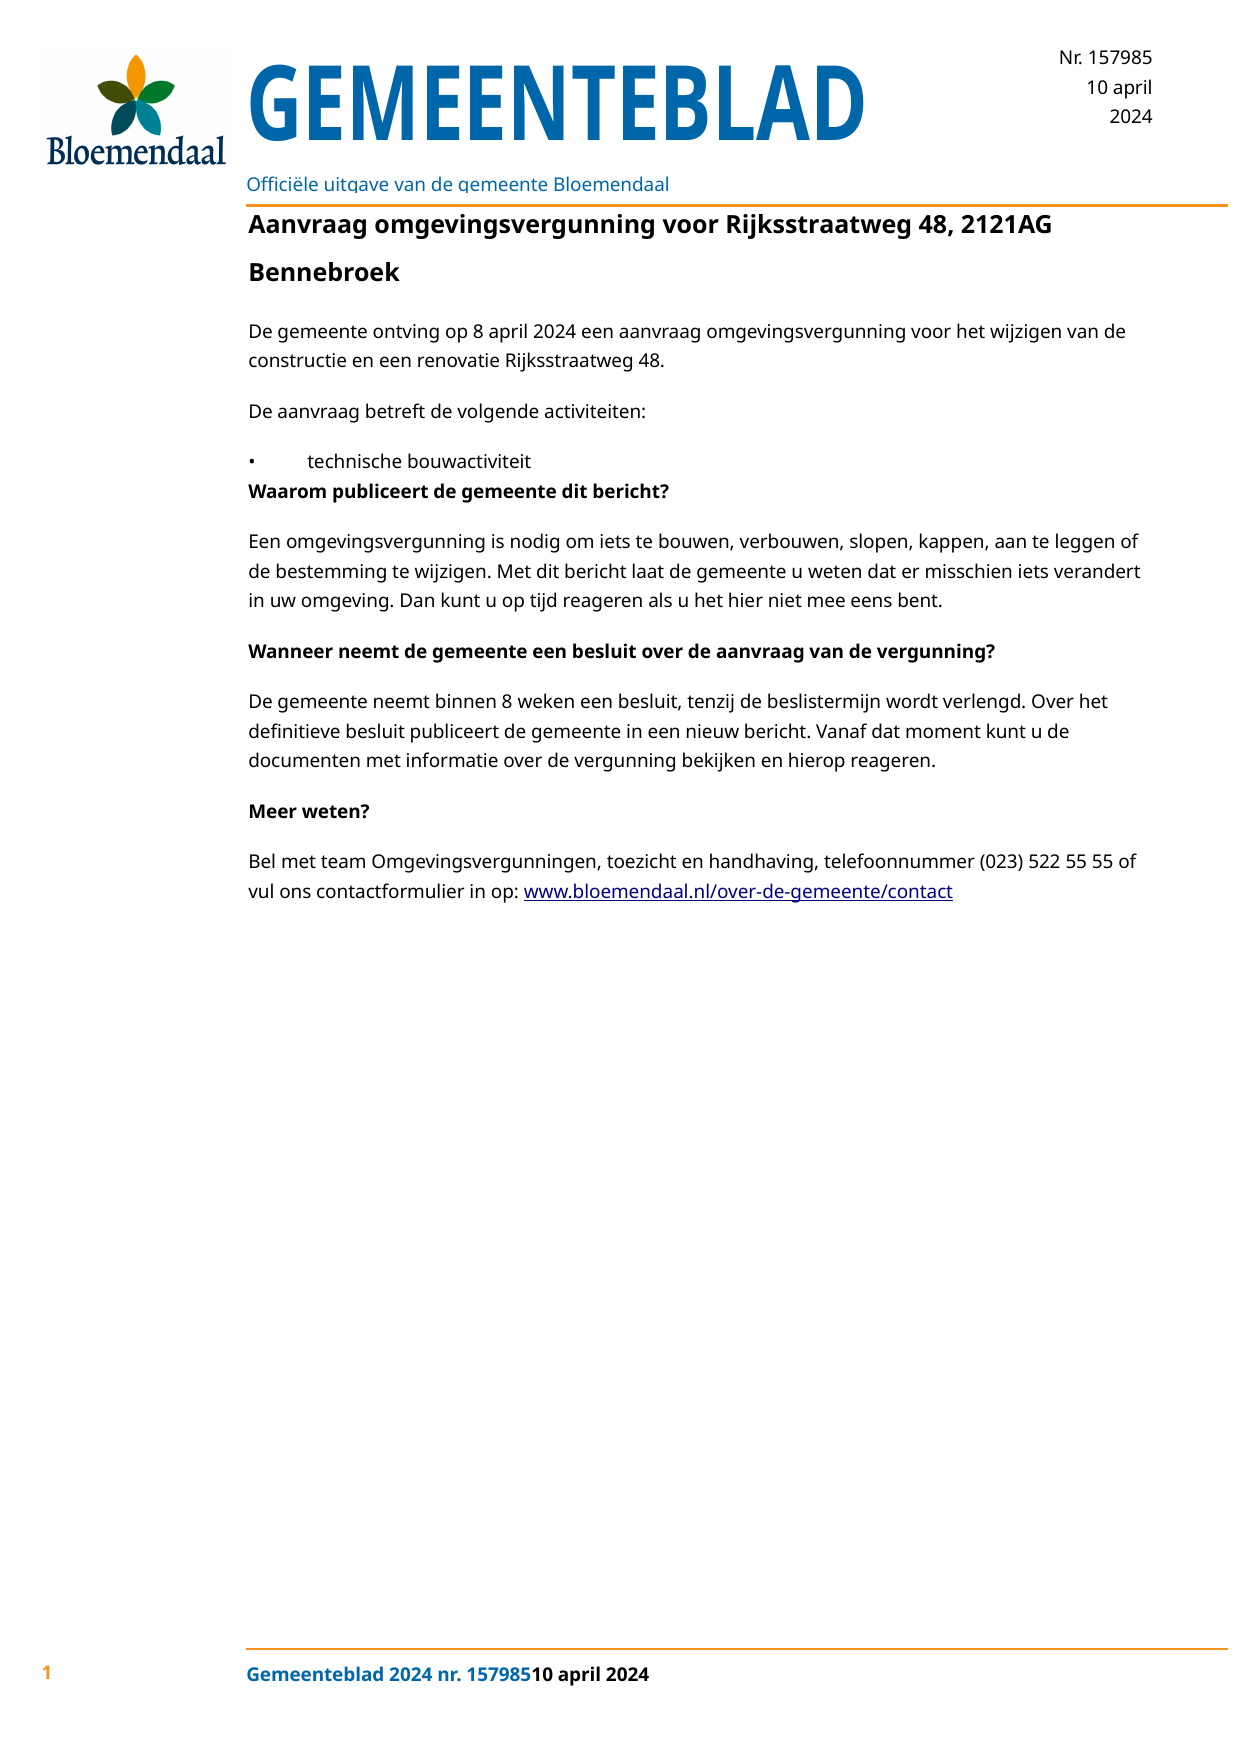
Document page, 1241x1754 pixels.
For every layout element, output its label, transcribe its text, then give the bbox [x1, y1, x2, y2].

text Wanneer neemt de gemeente een besluit over de aanvraag van de vergunning? [248, 638, 1152, 664]
text De gemeente neemt binnen 8 weken een besluit, tenzij de beslistermijn wordt verlengd. Over het definitieve besluit publiceert de gemeente in een nieuw bericht. Vanaf dat moment kunt u de documenten met informatie over de vergunning bekijken en hierop reageren. [248, 688, 1152, 773]
text Bel met team Omgevingsvergunningen, toezicht en handhaving, telefoonnummer (023) 522 55 55 of vul ons contactformulier in op: www.bloemendaal.nl/over-de-gemeente/contact [248, 848, 1152, 904]
text Een omgevingsvergunning is nodig om iets te bouwen, verbouwen, slopen, kappen, aan te leggen of de bestemming te wijzigen. Met dit bericht laat de gemeente u weten dat er misschien iets verandert in uw omgeving. Dan kunt u op tijd reageren als u het hier niet mee eens bent. [248, 528, 1152, 613]
text De aanvraag betreft de volgende activiteiten: [248, 398, 1152, 424]
text Meer weten? [248, 798, 1152, 824]
picture [41, 47, 231, 172]
list technische bouwactiviteit [248, 448, 1152, 474]
text Waarom publiceert de gemeente dit bericht? [248, 478, 1152, 504]
text Aanvraag omgevingsvergunning voor Rijksstraatweg 48, 2121AG Bennebroek [248, 207, 1152, 288]
text De gemeente ontving op 8 april 2024 een aanvraag omgevingsvergunning voor het wijzigen van de constructie en een renovatie Rijksstraatweg 48. [248, 318, 1152, 373]
